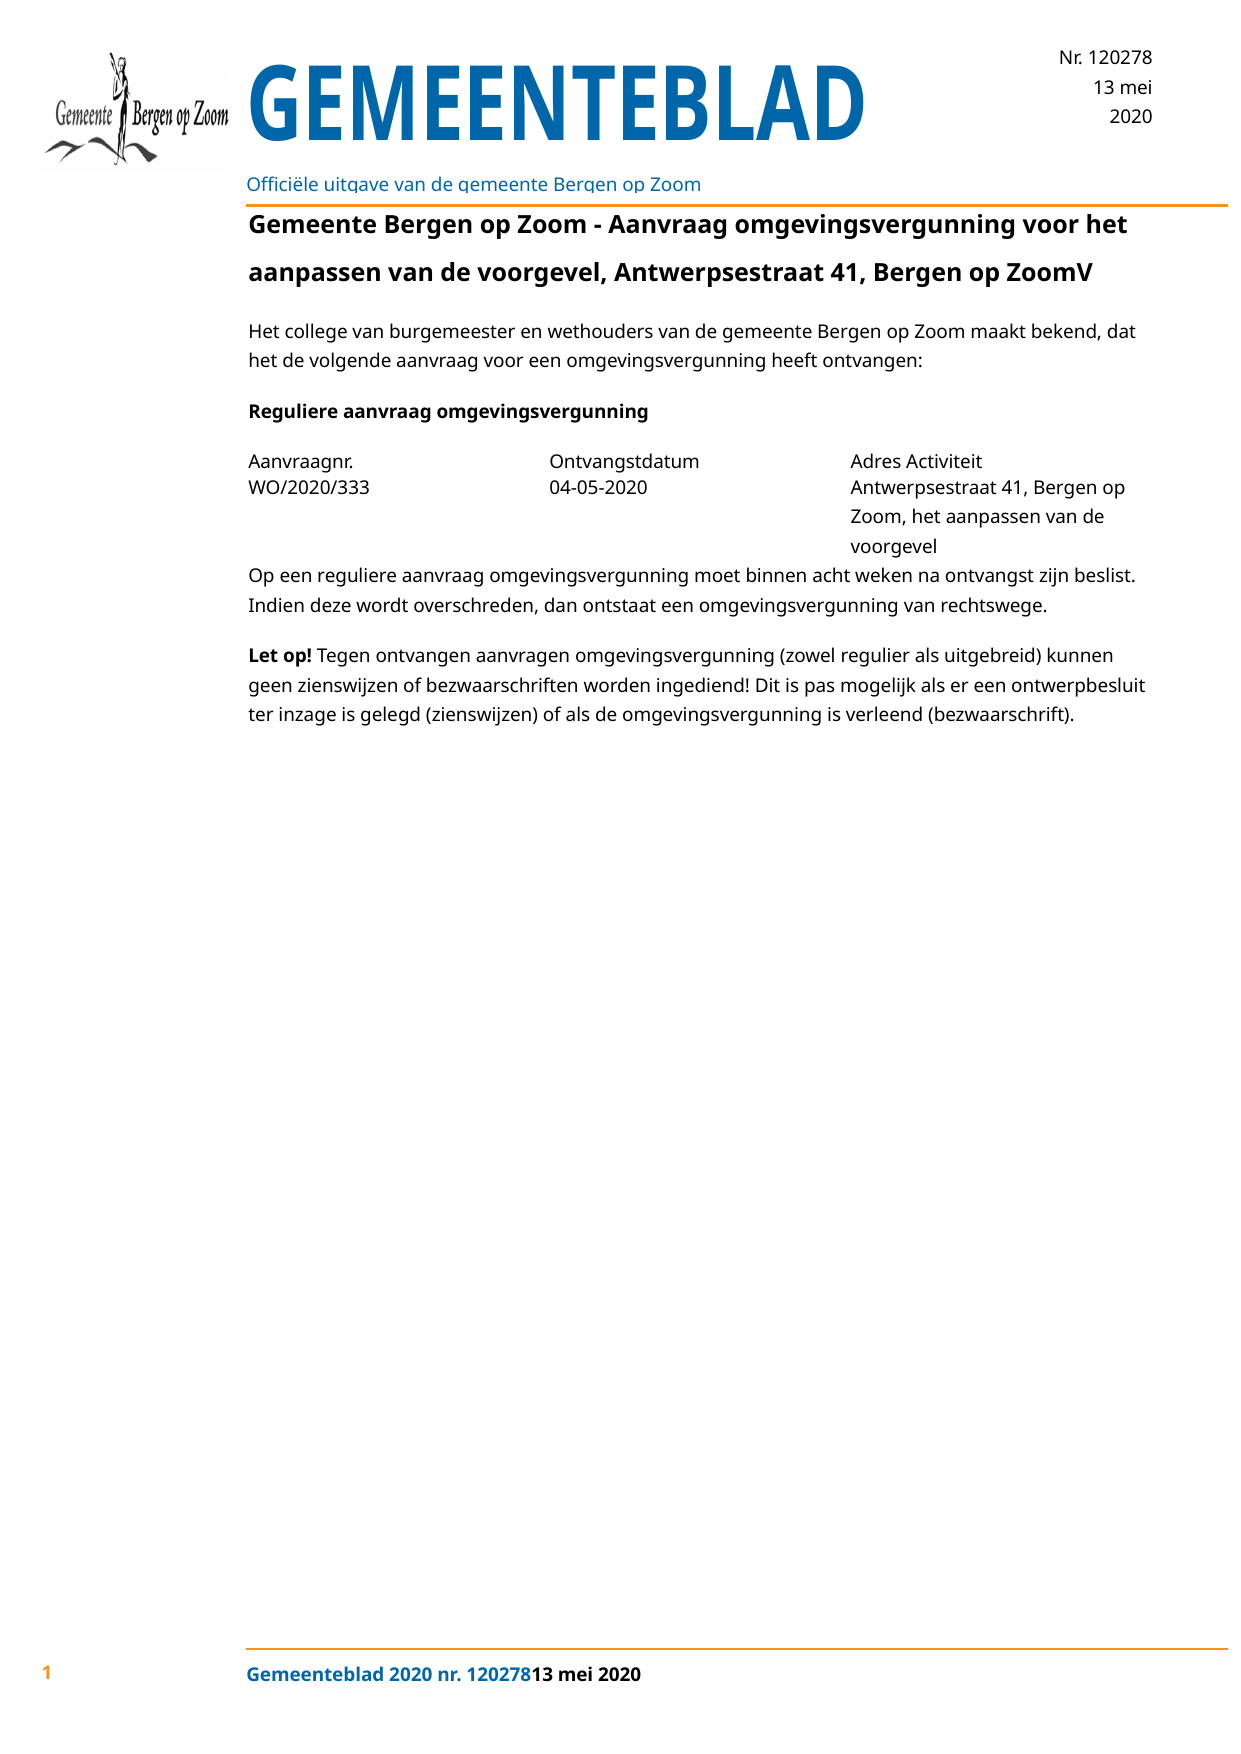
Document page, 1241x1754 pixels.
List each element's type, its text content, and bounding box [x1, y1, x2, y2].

table_cell WO/2020/333 [248, 474, 549, 559]
text Op een reguliere aanvraag omgevingsvergunning moet binnen acht weken na ontvangst zijn beslist. Indien deze wordt overschreden, dan ontstaat een omgevingsvergunning van rechtswege. [248, 562, 1152, 618]
picture [41, 47, 231, 172]
text Reguliere aanvraag omgevingsvergunning [248, 398, 1152, 424]
table_header Aanvraagnr. [248, 449, 549, 474]
text Het college van burgemeester en wethouders van de gemeente Bergen op Zoom maakt bekend, dat het de volgende aanvraag voor een omgevingsvergunning heeft ontvangen: [248, 318, 1152, 373]
text Let op! Tegen ontvangen aanvragen omgevingsvergunning (zowel regulier als uitgebreid) kunnen geen zienswijzen of bezwaarschriften worden ingediend! Dit is pas mogelijk als er een ontwerpbesluit ter inzage is gelegd (zienswijzen) of als de omgevingsvergunning is verleend (bezwaarschrift). [248, 642, 1152, 727]
text Gemeente Bergen op Zoom - Aanvraag omgevingsvergunning voor het aanpassen van de voorgevel, Antwerpsestraat 41, Bergen op ZoomV [248, 207, 1152, 288]
table_cell 04-05-2020 [549, 474, 850, 559]
table_header Ontvangstdatum [549, 449, 850, 474]
table_cell Antwerpsestraat 41, Bergen op Zoom, het aanpassen van de voorgevel [850, 474, 1152, 559]
table_header Adres Activiteit [850, 449, 1152, 474]
